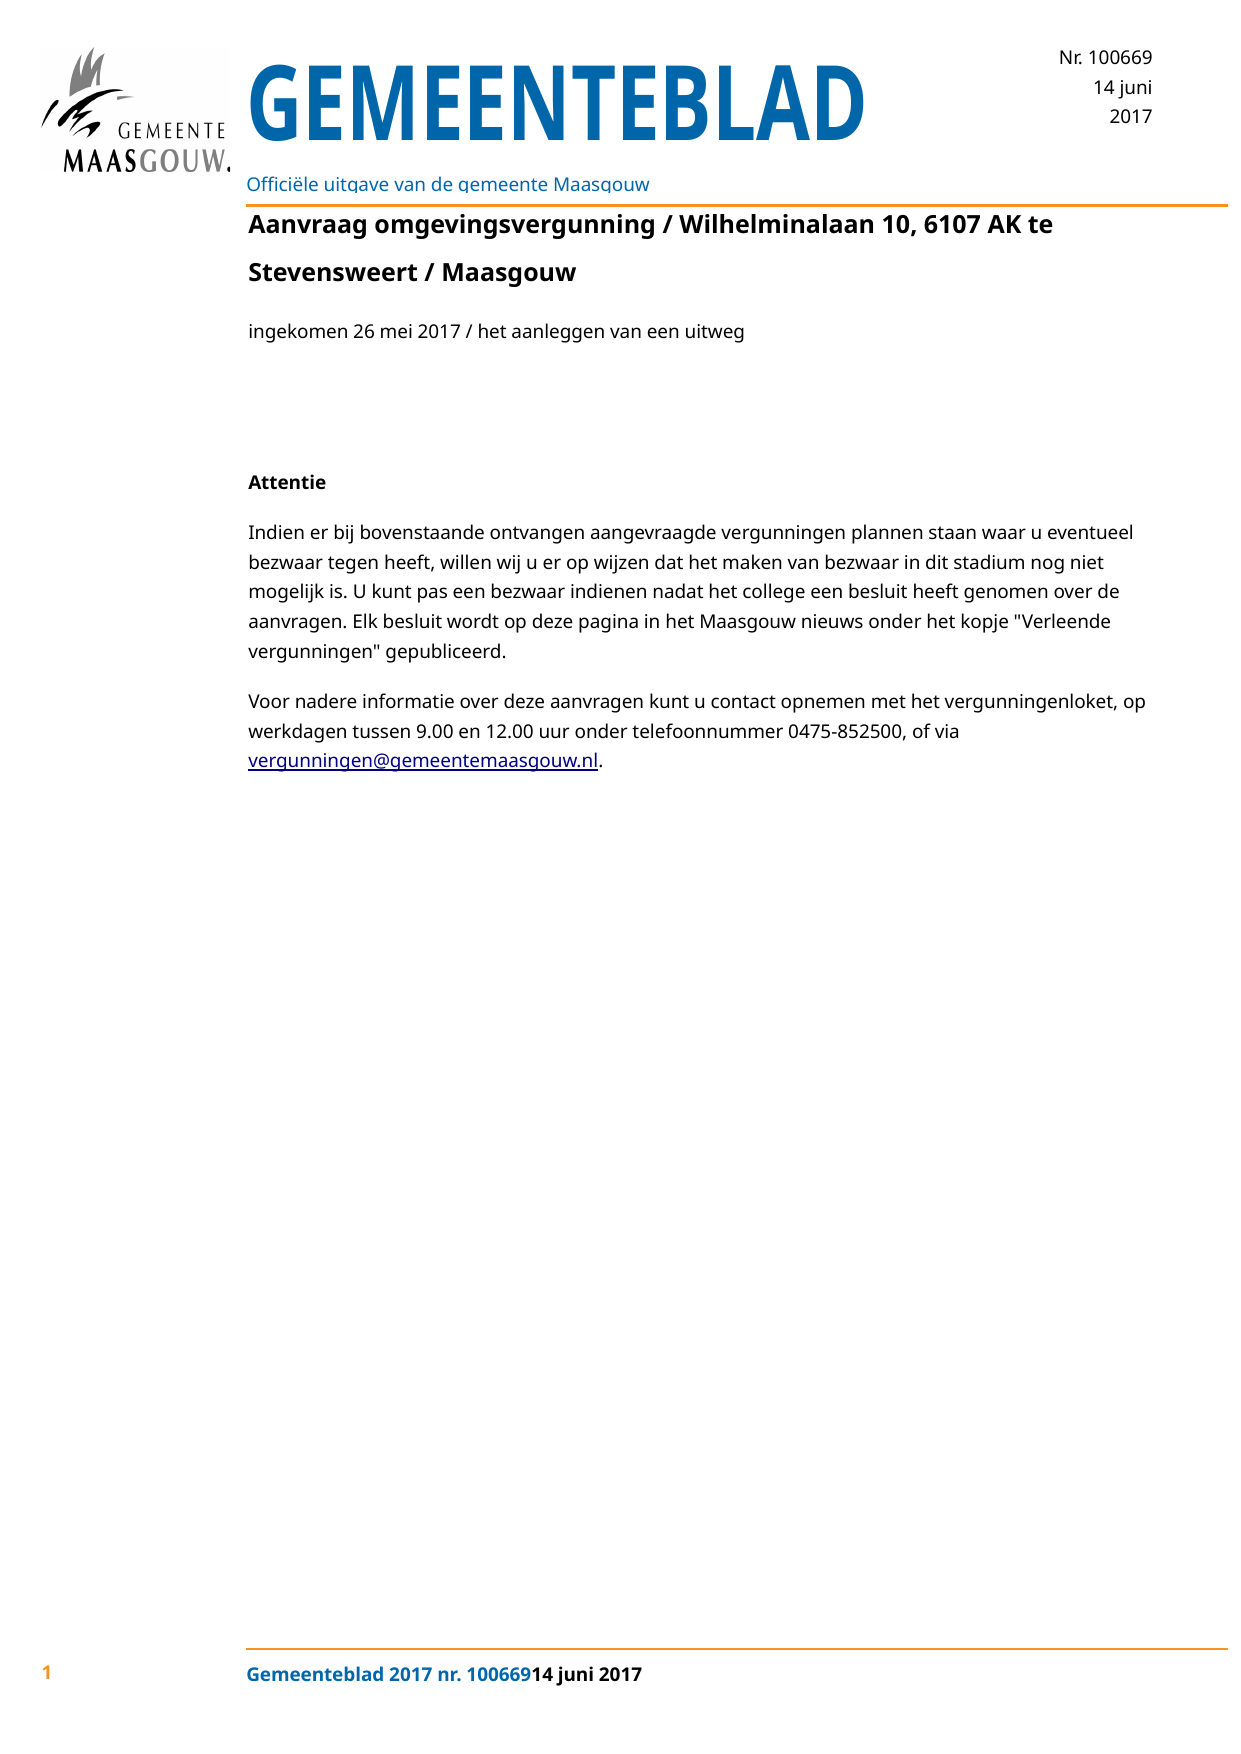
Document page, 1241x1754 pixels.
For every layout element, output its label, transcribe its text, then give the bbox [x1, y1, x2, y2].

text Indien er bij bovenstaande ontvangen aangevraagde vergunningen plannen staan waar u eventueel bezwaar tegen heeft, willen wij u er op wijzen dat het maken van bezwaar in dit stadium nog niet mogelijk is. U kunt pas een bezwaar indienen nadat het college een besluit heeft genomen over de aanvragen. Elk besluit wordt op deze pagina in het Maasgouw nieuws onder het kopje "Verleende vergunningen" gepubliceerd. [248, 519, 1152, 664]
text Attentie [248, 469, 1152, 495]
picture [41, 47, 231, 172]
text Voor nadere informatie over deze aanvragen kunt u contact opnemen met het vergunningenloket, op werkdagen tussen 9.00 en 12.00 uur onder telefoonnummer 0475-852500, of via vergunningen@gemeentemaasgouw.nl. [248, 688, 1152, 773]
text ingekomen 26 mei 2017 / het aanleggen van een uitweg [248, 318, 1152, 344]
text Aanvraag omgevingsvergunning / Wilhelminalaan 10, 6107 AK te Stevensweert / Maasgouw [248, 207, 1152, 288]
